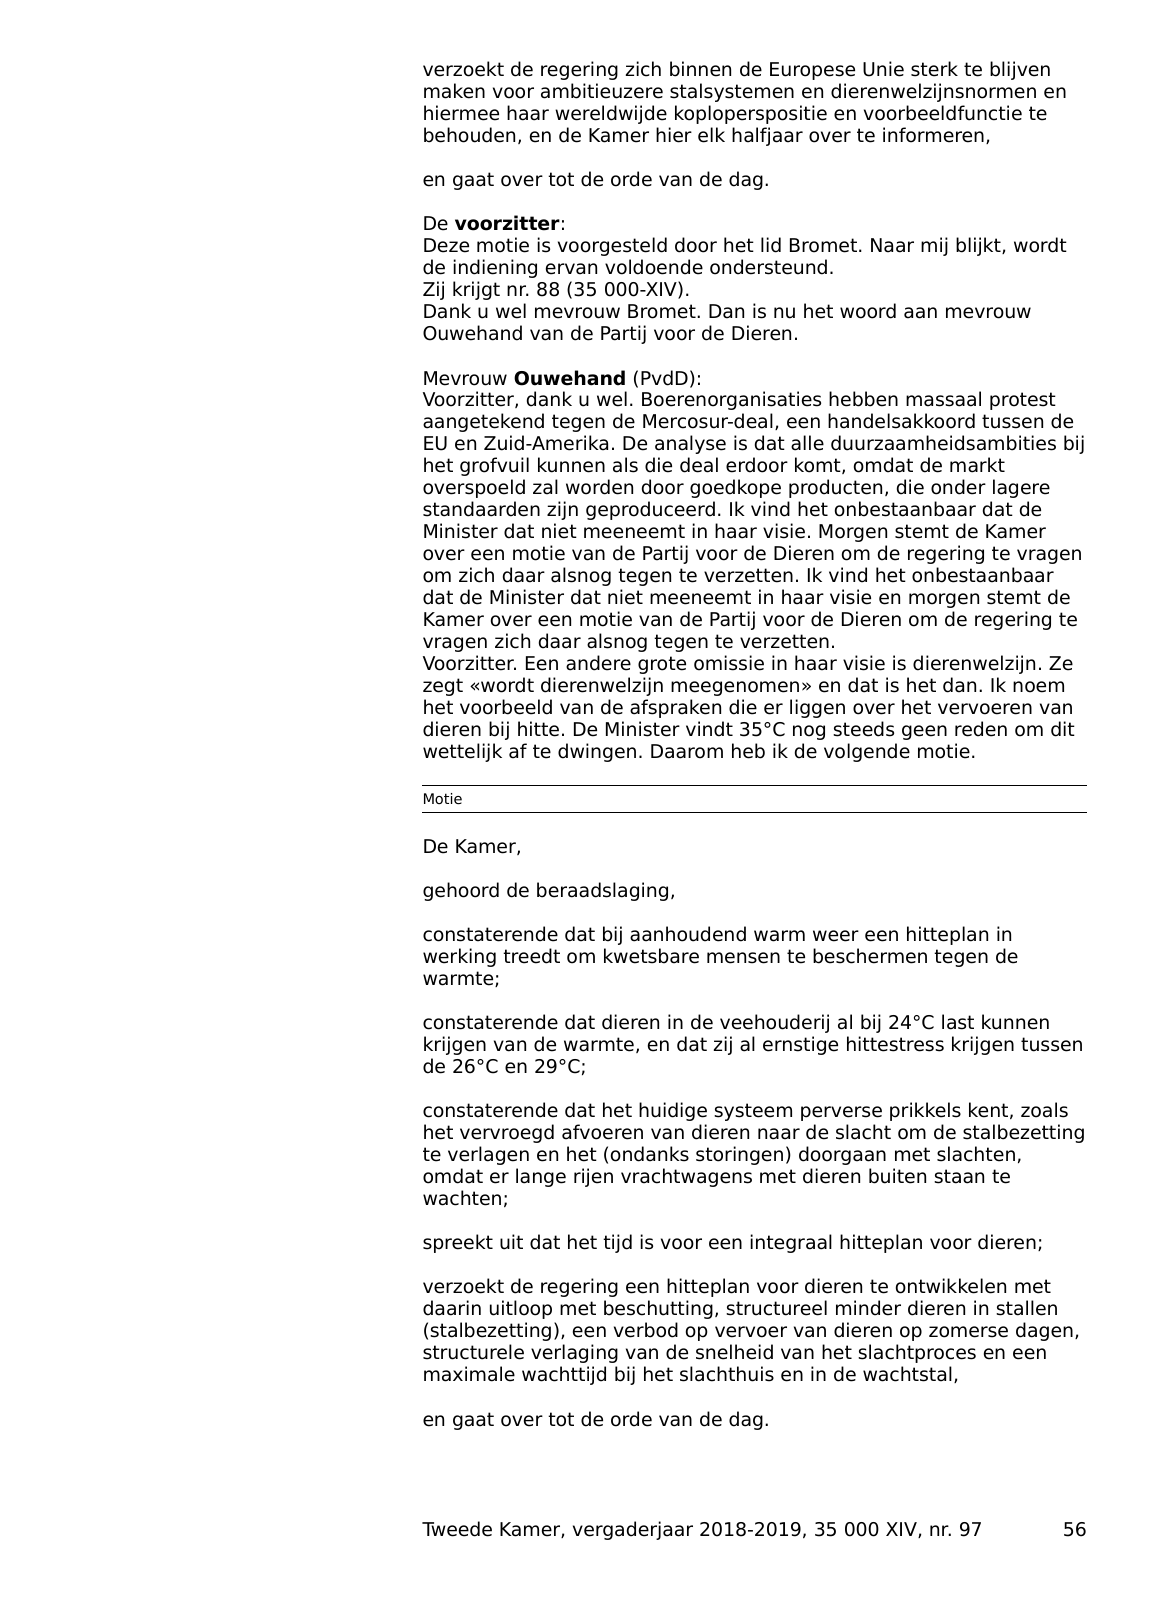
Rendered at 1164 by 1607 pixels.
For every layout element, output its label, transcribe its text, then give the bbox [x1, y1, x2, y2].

text constaterende dat dieren in de veehouderij al bij 24°C last kunnen krijgen van de warmte, en dat zij al ernstige hittestress krijgen tussen de 26°C en 29°C; [422, 1012, 1087, 1078]
text Dank u wel mevrouw Bromet. Dan is nu het woord aan mevrouw Ouwehand van de Partij voor de Dieren. [422, 301, 1087, 345]
text Voorzitter. Een andere grote omissie in haar visie is dierenwelzijn. Ze zegt «wordt dierenwelzijn meegenomen» en dat is het dan. Ik noem het voorbeeld van de afspraken die er liggen over het vervoeren van dieren bij hitte. De Minister vindt 35°C nog steeds geen reden om dit wettelijk af te dwingen. Daarom heb ik de volgende motie. [422, 653, 1087, 763]
text spreekt uit dat het tijd is voor een integraal hitteplan voor dieren; [422, 1232, 1087, 1254]
text en gaat over tot de orde van de dag. [422, 169, 1087, 191]
text en gaat over tot de orde van de dag. [422, 1408, 1087, 1430]
text constaterende dat het huidige systeem perverse prikkels kent, zoals het vervroegd afvoeren van dieren naar de slacht om de stalbezetting te verlagen en het (ondanks storingen) doorgaan met slachten, omdat er lange rijen vrachtwagens met dieren buiten staan te wachten; [422, 1100, 1087, 1210]
text verzoekt de regering een hitteplan voor dieren te ontwikkelen met daarin uitloop met beschutting, structureel minder dieren in stallen (stalbezetting), een verbod op vervoer van dieren op zomerse dagen, structurele verlaging van de snelheid van het slachtproces en een maximale wachttijd bij het slachthuis en in de wachtstal, [422, 1276, 1087, 1386]
text constaterende dat bij aanhoudend warm weer een hitteplan in werking treedt om kwetsbare mensen te beschermen tegen de warmte; [422, 924, 1087, 990]
table_header Motie [422, 786, 1087, 812]
text Voorzitter, dank u wel. Boerenorganisaties hebben massaal protest aangetekend tegen de Mercosur-deal, een handelsakkoord tussen de EU en Zuid-Amerika. De analyse is dat alle duurzaamheidsambities bij het grofvuil kunnen als die deal erdoor komt, omdat de markt overspoeld zal worden door goedkope producten, die onder lagere standaarden zijn geproduceerd. Ik vind het onbestaanbaar dat de Minister dat niet meeneemt in haar visie. Morgen stemt de Kamer over een motie van de Partij voor de Dieren om de regering te vragen om zich daar alsnog tegen te verzetten. Ik vind het onbestaanbaar dat de Minister dat niet meeneemt in haar visie en morgen stemt de Kamer over een motie van de Partij voor de Dieren om de regering te vragen zich daar alsnog tegen te verzetten. [422, 389, 1087, 653]
text De voorzitter: [422, 213, 1087, 235]
text Zij krijgt nr. 88 (35 000-XIV). [422, 279, 1087, 301]
text Mevrouw Ouwehand (PvdD): [422, 367, 1087, 389]
text Deze motie is voorgesteld door het lid Bromet. Naar mij blijkt, wordt de indiening ervan voldoende ondersteund. [422, 235, 1087, 279]
text gehoord de beraadslaging, [422, 880, 1087, 902]
text De Kamer, [422, 836, 1087, 857]
text verzoekt de regering zich binnen de Europese Unie sterk te blijven maken voor ambitieuzere stalsystemen en dierenwelzijnsnormen en hiermee haar wereldwijde koploperspositie en voorbeeldfunctie te behouden, en de Kamer hier elk halfjaar over te informeren, [422, 59, 1087, 147]
